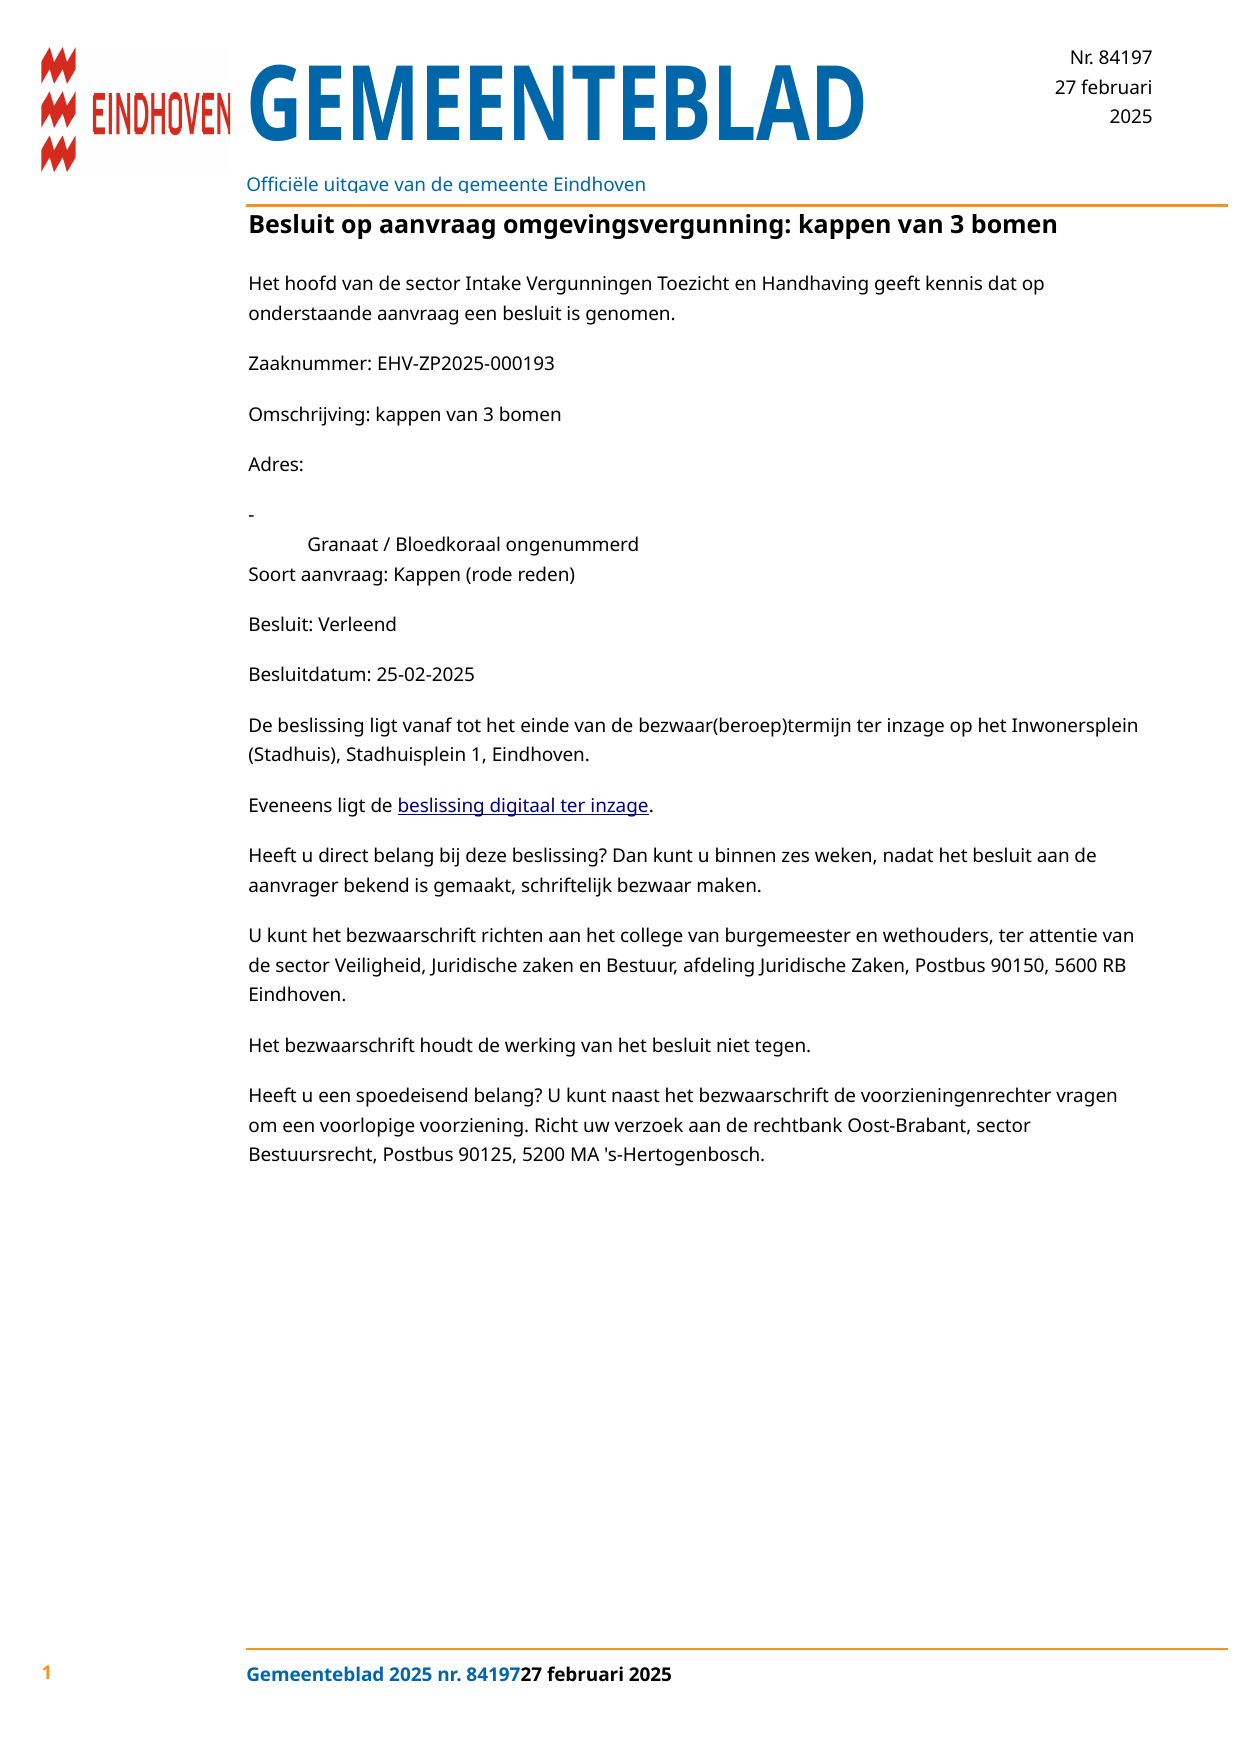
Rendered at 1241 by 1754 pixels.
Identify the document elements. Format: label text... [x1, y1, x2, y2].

text Besluitdatum: 25-02-2025 [248, 662, 1152, 687]
text Adres: [248, 451, 1152, 477]
text Heeft u direct belang bij deze beslissing? Dan kunt u binnen zes weken, nadat het besluit aan de aanvrager bekend is gemaakt, schriftelijk bezwaar maken. [248, 842, 1152, 898]
picture [41, 47, 231, 172]
text Soort aanvraag: Kappen (rode reden) [248, 561, 1152, 586]
text Zaaknummer: EHV-ZP2025-000193 [248, 350, 1152, 376]
text U kunt het bezwaarschrift richten aan het college van burgemeester en wethouders, ter attentie van de sector Veiligheid, Juridische zaken en Bestuur, afdeling Juridische Zaken, Postbus 90150, 5600 RB Eindhoven. [248, 922, 1152, 1007]
text Omschrijving: kappen van 3 bomen [248, 401, 1152, 426]
text Het hoofd van de sector Intake Vergunningen Toezicht en Handhaving geeft kennis dat op onderstaande aanvraag een besluit is genomen. [248, 270, 1152, 326]
text Eveneens ligt de beslissing digitaal ter inzage. [248, 792, 1152, 818]
text Besluit op aanvraag omgevingsvergunning: kappen van 3 bomen [248, 207, 1152, 241]
text Het bezwaarschrift houdt de werking van het besluit niet tegen. [248, 1032, 1152, 1058]
text Besluit: Verleend [248, 611, 1152, 637]
list Granaat / Bloedkoraal ongenummerd [248, 531, 1152, 557]
text De beslissing ligt vanaf tot het einde van de bezwaar(beroep)termijn ter inzage op het Inwonersplein (Stadhuis), Stadhuisplein 1, Eindhoven. [248, 712, 1152, 767]
text Heeft u een spoedeisend belang? U kunt naast het bezwaarschrift de voorzieningenrechter vragen om een voorlopige voorziening. Richt uw verzoek aan de rechtbank Oost-Brabant, sector Bestuursrecht, Postbus 90125, 5200 MA 's-Hertogenbosch. [248, 1082, 1152, 1167]
